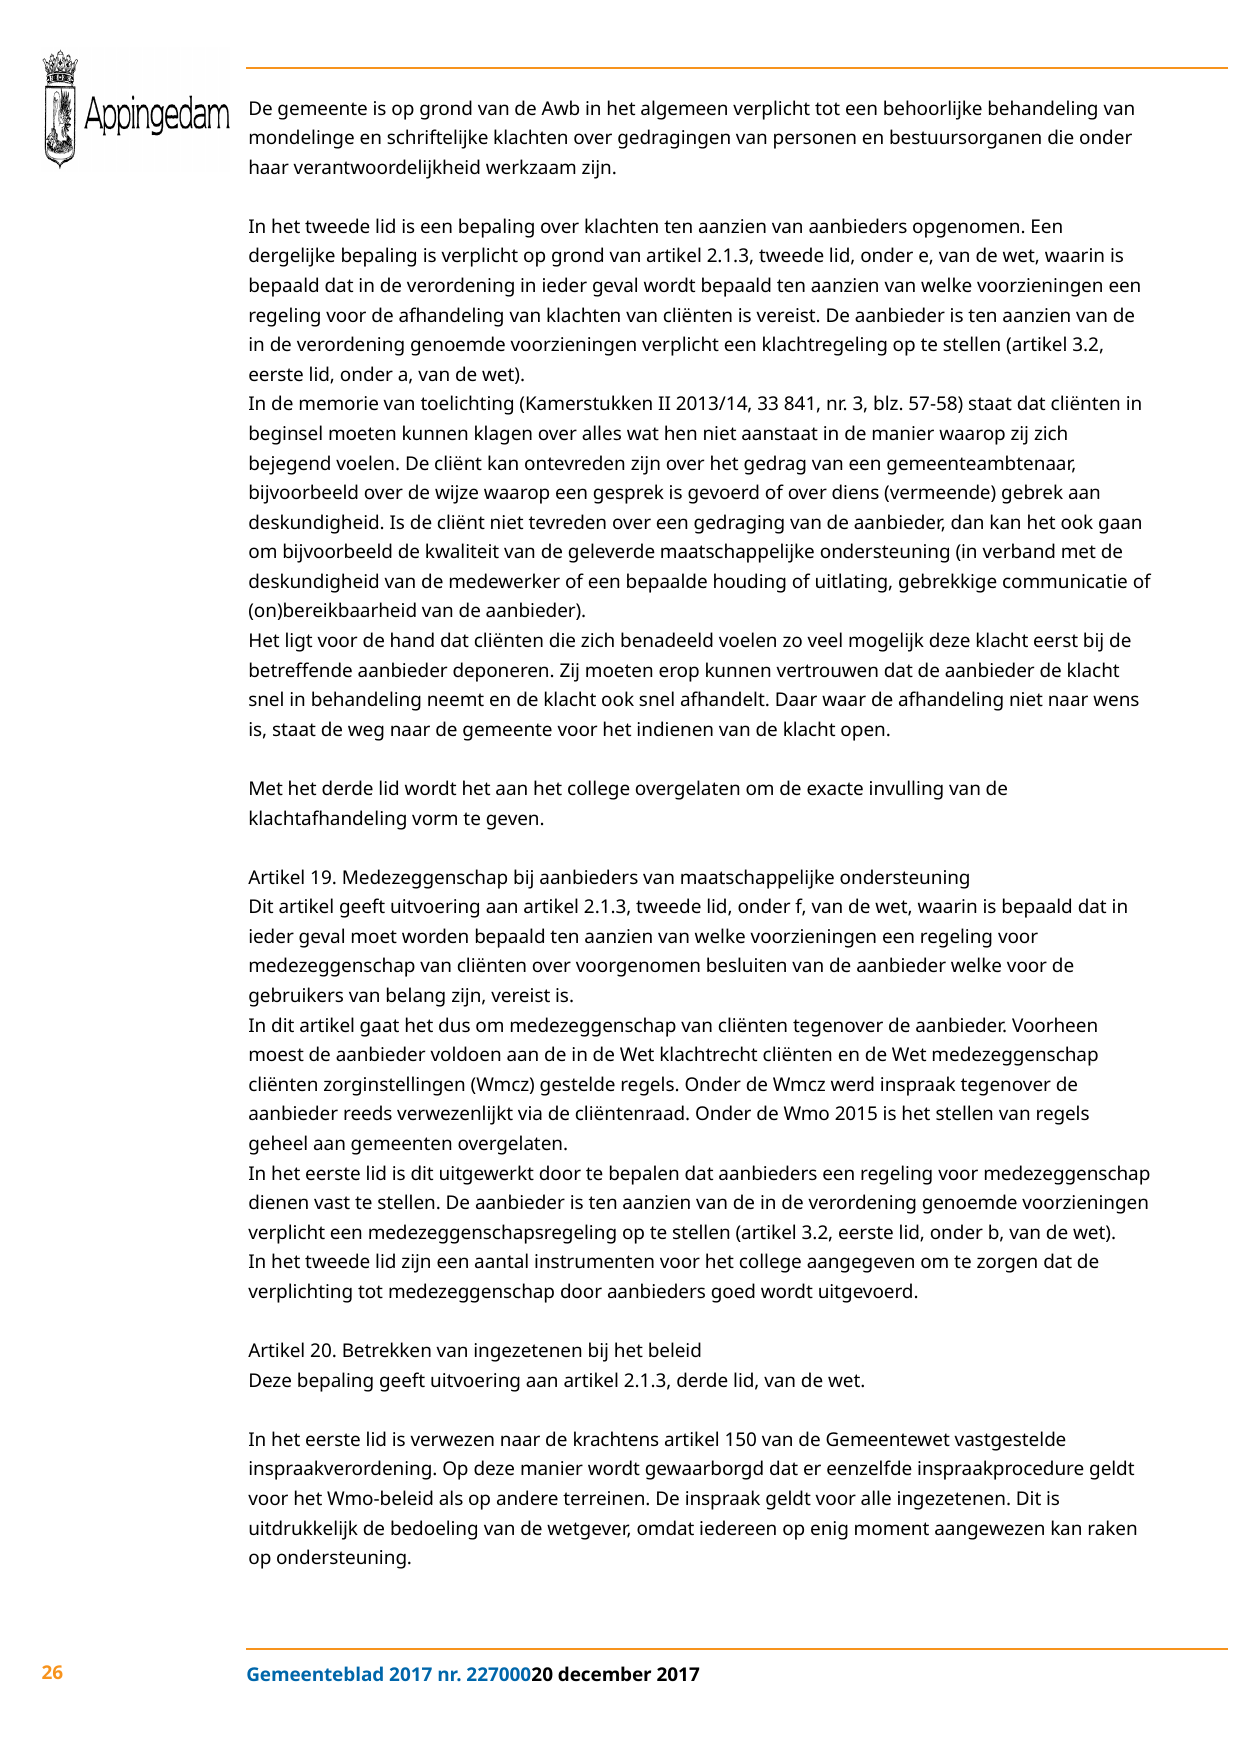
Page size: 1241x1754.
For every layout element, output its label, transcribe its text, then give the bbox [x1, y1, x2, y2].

text In dit artikel gaat het dus om medezeggenschap van cliënten tegenover de aanbieder. Voorheen moest de aanbieder voldoen aan de in de Wet klachtrecht cliënten en de Wet medezeggenschap cliënten zorginstellingen (Wmcz) gestelde regels. Onder de Wmcz werd inspraak tegenover de aanbieder reeds verwezenlijkt via de cliëntenraad. Onder de Wmo 2015 is het stellen van regels geheel aan gemeenten overgelaten. [248, 1012, 1152, 1156]
picture [41, 47, 231, 172]
text De gemeente is op grond van de Awb in het algemeen verplicht tot een behoorlijke behandeling van mondelinge en schriftelijke klachten over gedragingen van personen en bestuursorganen die onder haar verantwoordelijkheid werkzaam zijn. [248, 95, 1152, 180]
text In het eerste lid is verwezen naar de krachtens artikel 150 van de Gemeentewet vastgestelde inspraakverordening. Op deze manier wordt gewaarborgd dat er eenzelfde inspraakprocedure geldt voor het Wmo-beleid als op andere terreinen. De inspraak geldt voor alle ingezetenen. Dit is uitdrukkelijk de bedoeling van de wetgever, omdat iedereen op enig moment aangewezen kan raken op ondersteuning. [248, 1426, 1152, 1570]
text Het ligt voor de hand dat cliënten die zich benadeeld voelen zo veel mogelijk deze klacht eerst bij de betreffende aanbieder deponeren. Zij moeten erop kunnen vertrouwen dat de aanbieder de klacht snel in behandeling neemt en de klacht ook snel afhandelt. Daar waar de afhandeling niet naar wens is, staat de weg naar de gemeente voor het indienen van de klacht open. [248, 627, 1152, 742]
text Artikel 19. Medezeggenschap bij aanbieders van maatschappelijke ondersteuning [248, 864, 1152, 890]
text Artikel 20. Betrekken van ingezetenen bij het beleid [248, 1337, 1152, 1363]
text Dit artikel geeft uitvoering aan artikel 2.1.3, tweede lid, onder f, van de wet, waarin is bepaald dat in ieder geval moet worden bepaald ten aanzien van welke voorzieningen een regeling voor medezeggenschap van cliënten over voorgenomen besluiten van de aanbieder welke voor de gebruikers van belang zijn, vereist is. [248, 893, 1152, 1008]
text In het eerste lid is dit uitgewerkt door te bepalen dat aanbieders een regeling voor medezeggenschap dienen vast te stellen. De aanbieder is ten aanzien van de in de verordening genoemde voorzieningen verplicht een medezeggenschapsregeling op te stellen (artikel 3.2, eerste lid, onder b, van de wet). [248, 1160, 1152, 1245]
text In het tweede lid is een bepaling over klachten ten aanzien van aanbieders opgenomen. Een dergelijke bepaling is verplicht op grond van artikel 2.1.3, tweede lid, onder e, van de wet, waarin is bepaald dat in de verordening in ieder geval wordt bepaald ten aanzien van welke voorzieningen een regeling voor de afhandeling van klachten van cliënten is vereist. De aanbieder is ten aanzien van de in de verordening genoemde voorzieningen verplicht een klachtregeling op te stellen (artikel 3.2, eerste lid, onder a, van de wet). [248, 213, 1152, 387]
text In de memorie van toelichting (Kamerstukken II 2013/14, 33 841, nr. 3, blz. 57-58) staat dat cliënten in beginsel moeten kunnen klagen over alles wat hen niet aanstaat in de manier waarop zij zich bejegend voelen. De cliënt kan ontevreden zijn over het gedrag van een gemeenteambtenaar, bijvoorbeeld over de wijze waarop een gesprek is gevoerd of over diens (vermeende) gebrek aan deskundigheid. Is de cliënt niet tevreden over een gedraging van de aanbieder, dan kan het ook gaan om bijvoorbeeld de kwaliteit van de geleverde maatschappelijke ondersteuning (in verband met de deskundigheid van de medewerker of een bepaalde houding of uitlating, gebrekkige communicatie of (on)bereikbaarheid van de aanbieder). [248, 391, 1152, 623]
text Met het derde lid wordt het aan het college overgelaten om de exacte invulling van de klachtafhandeling vorm te geven. [248, 775, 1152, 831]
text In het tweede lid zijn een aantal instrumenten voor het college aangegeven om te zorgen dat de verplichting tot medezeggenschap door aanbieders goed wordt uitgevoerd. [248, 1248, 1152, 1304]
text Deze bepaling geeft uitvoering aan artikel 2.1.3, derde lid, van de wet. [248, 1367, 1152, 1393]
